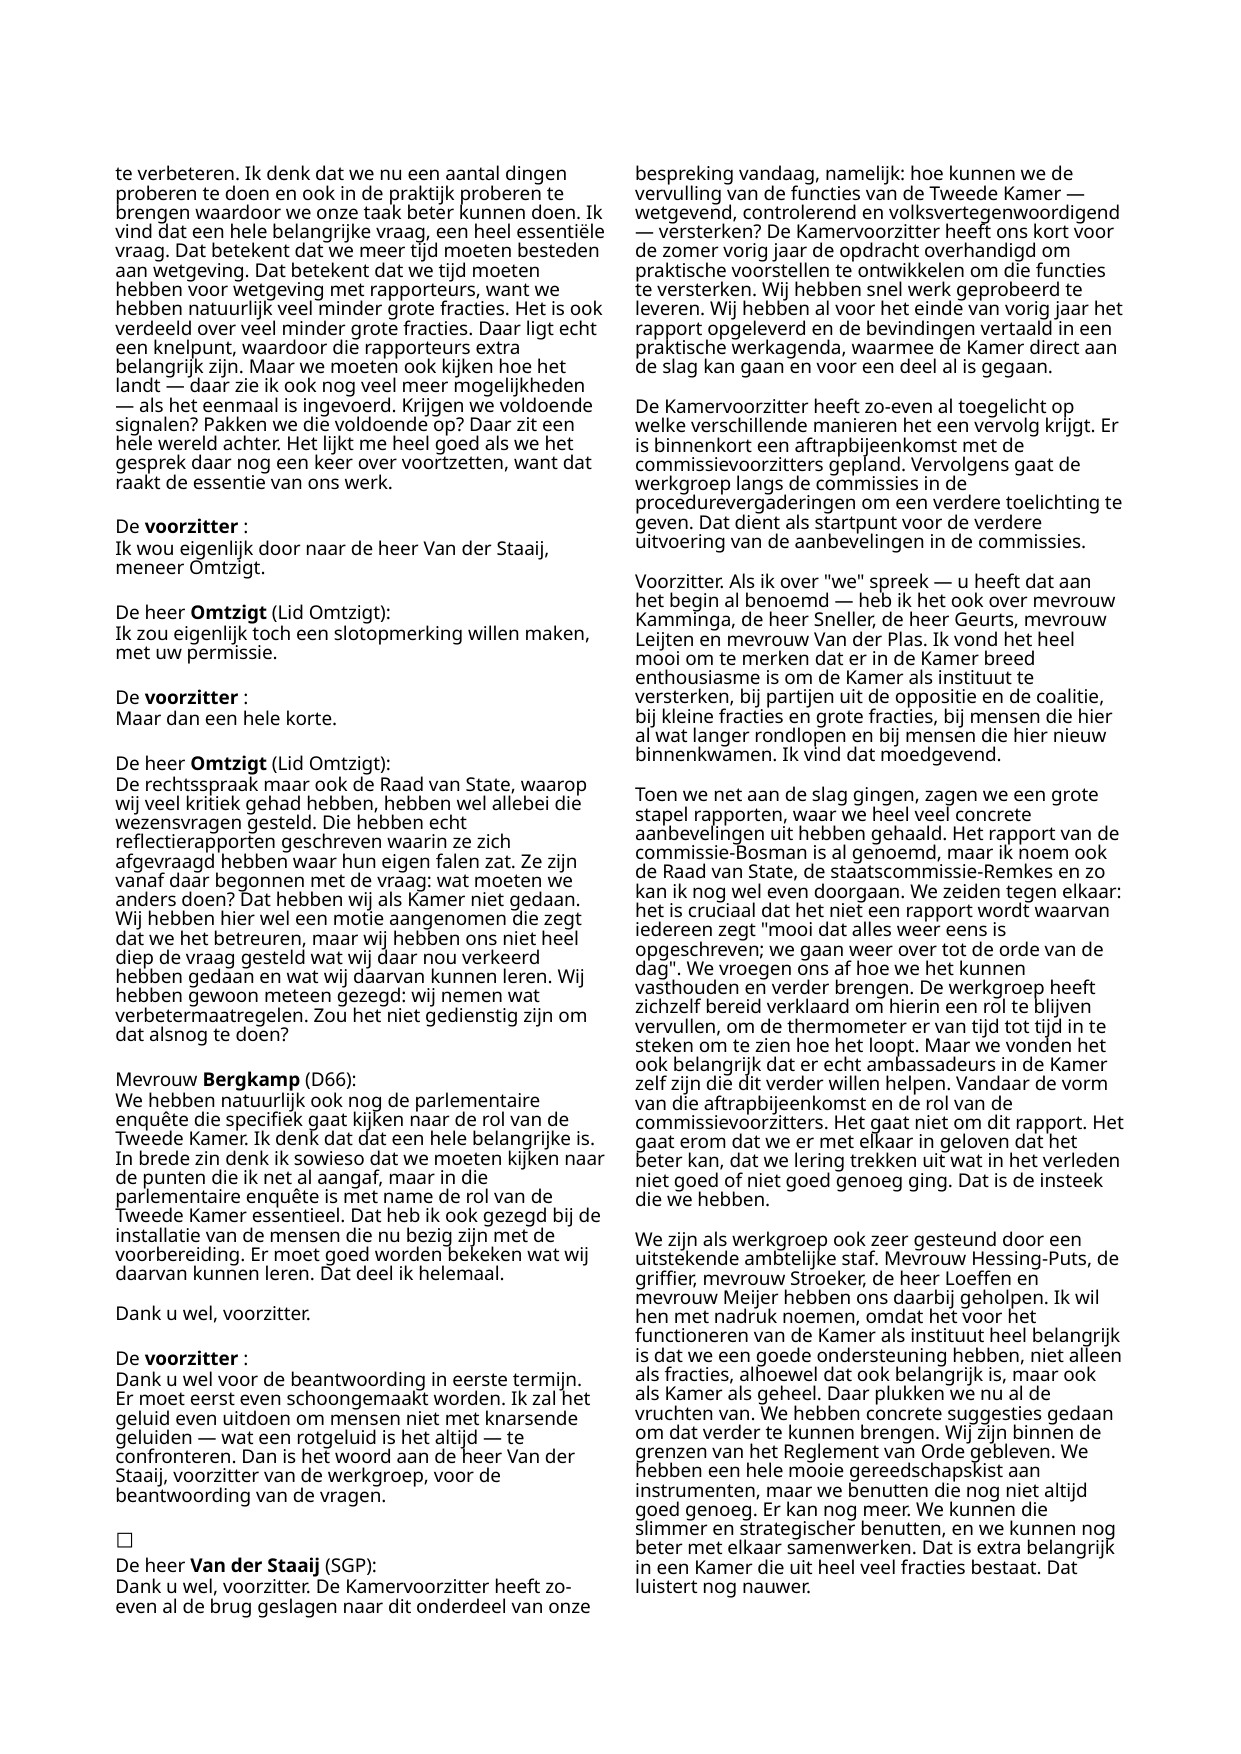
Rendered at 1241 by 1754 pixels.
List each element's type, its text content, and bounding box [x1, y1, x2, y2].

text We zijn als werkgroep ook zeer gesteund door een uitstekende ambtelijke staf. Mevrouw Hessing-Puts, de griffier, mevrouw Stroeker, de heer Loeffen en mevrouw Meijer hebben ons daarbij geholpen. Ik wil hen met nadruk noemen, omdat het voor het functioneren van de Kamer als instituut heel belangrijk is dat we een goede ondersteuning hebben, niet alleen als fracties, alhoewel dat ook belangrijk is, maar ook als Kamer als geheel. Daar plukken we nu al de vruchten van. We hebben concrete suggesties gedaan om dat verder te kunnen brengen. Wij zijn binnen de grenzen van het Reglement van Orde gebleven. We hebben een hele mooie gereedschapskist aan instrumenten, maar we benutten die nog niet altijd goed genoeg. Er kan nog meer. We kunnen die slimmer en strategischer benutten, en we kunnen nog beter met elkaar samenwerken. Dat is extra belangrijk in een Kamer die uit heel veel fracties bestaat. Dat luistert nog nauwer. [635, 1231, 1125, 1597]
text Voorzitter. Als ik over "we" spreek — u heeft dat aan het begin al benoemd — heb ik het ook over mevrouw Kamminga, de heer Sneller, de heer Geurts, mevrouw Leijten en mevrouw Van der Plas. Ik vond het heel mooi om te merken dat er in de Kamer breed enthousiasme is om de Kamer als instituut te versterken, bij partijen uit de oppositie en de coalitie, bij kleine fracties en grote fracties, bij mensen die hier al wat langer rondlopen en bij mensen die hier nieuw binnenkwamen. Ik vind dat moedgevend. [635, 573, 1125, 766]
text De heer Omtzigt (Lid Omtzigt): [115, 750, 605, 776]
text De Kamervoorzitter heeft zo-even al toegelicht op welke verschillende manieren het een vervolg krijgt. Er is binnenkort een aftrapbijeenkomst met de commissievoorzitters gepland. Vervolgens gaat de werkgroep langs de commissies in de procedurevergaderingen om een verdere toelichting te geven. Dat dient als startpunt voor de verdere uitvoering van de aanbevelingen in de commissies. [635, 398, 1125, 552]
text ⬜ [115, 1527, 605, 1553]
text te verbeteren. Ik denk dat we nu een aantal dingen proberen te doen en ook in de praktijk proberen te brengen waardoor we onze taak beter kunnen doen. Ik vind dat een hele belangrijke vraag, een heel essentiële vraag. Dat betekent dat we meer tijd moeten besteden aan wetgeving. Dat betekent dat we tijd moeten hebben voor wetgeving met rapporteurs, want we hebben natuurlijk veel minder grote fracties. Het is ook verdeeld over veel minder grote fracties. Daar ligt echt een knelpunt, waardoor die rapporteurs extra belangrijk zijn. Maar we moeten ook kijken hoe het landt — daar zie ik ook nog veel meer mogelijkheden — als het eenmaal is ingevoerd. Krijgen we voldoende signalen? Pakken we die voldoende op? Daar zit een hele wereld achter. Het lijkt me heel goed als we het gesprek daar nog een keer over voortzetten, want dat raakt de essentie van ons werk. [115, 165, 605, 493]
text De heer Omtzigt (Lid Omtzigt): [115, 599, 605, 624]
text Dank u wel, voorzitter. De Kamervoorzitter heeft zo-even al de brug geslagen naar dit onderdeel van onze [115, 1578, 605, 1617]
text De voorzitter : [115, 1345, 605, 1371]
text Toen we net aan de slag gingen, zagen we een grote stapel rapporten, waar we heel veel concrete aanbevelingen uit hebben gehaald. Het rapport van de commissie-Bosman is al genoemd, maar ik noem ook de Raad van State, de staatscommissie-Remkes en zo kan ik nog wel even doorgaan. We zeiden tegen elkaar: het is cruciaal dat het niet een rapport wordt waarvan iedereen zegt "mooi dat alles weer eens is opgeschreven; we gaan weer over tot de orde van de dag". We vroegen ons af hoe we het kunnen vasthouden en verder brengen. De werkgroep heeft zichzelf bereid verklaard om hierin een rol te blijven vervullen, om de thermometer er van tijd tot tijd in te steken om te zien hoe het loopt. Maar we vonden het ook belangrijk dat er echt ambassadeurs in de Kamer zelf zijn die dit verder willen helpen. Vandaar de vorm van die aftrapbijeenkomst en de rol van de commissievoorzitters. Het gaat niet om dit rapport. Het gaat erom dat we er met elkaar in geloven dat het beter kan, dat we lering trekken uit wat in het verleden niet goed of niet goed genoeg ging. Dat is de insteek die we hebben. [635, 786, 1125, 1210]
text We hebben natuurlijk ook nog de parlementaire enquête die specifiek gaat kijken naar de rol van de Tweede Kamer. Ik denk dat dat een hele belangrijke is. In brede zin denk ik sowieso dat we moeten kijken naar de punten die ik net al aangaf, maar in die parlementaire enquête is met name de rol van de Tweede Kamer essentieel. Dat heb ik ook gezegd bij de installatie van de mensen die nu bezig zijn met de voorbereiding. Er moet goed worden bekeken wat wij daarvan kunnen leren. Dat deel ik helemaal. [115, 1092, 605, 1284]
text Dank u wel, voorzitter. [115, 1305, 605, 1324]
text Ik wou eigenlijk door naar de heer Van der Staaij, meneer Omtzigt. [115, 539, 605, 578]
text Dank u wel voor de beantwoording in eerste termijn. Er moet eerst even schoongemaakt worden. Ik zal het geluid even uitdoen om mensen niet met knarsende geluiden — wat een rotgeluid is het altijd — te confronteren. Dan is het woord aan de heer Van der Staaij, voorzitter van de werkgroep, voor de beantwoording van de vragen. [115, 1371, 605, 1506]
text Mevrouw Bergkamp (D66): [115, 1066, 605, 1092]
text De heer Van der Staaij (SGP): [115, 1553, 605, 1578]
text De voorzitter : [115, 514, 605, 539]
text De voorzitter : [115, 684, 605, 710]
text De rechtsspraak maar ook de Raad van State, waarop wij veel kritiek gehad hebben, hebben wel allebei die wezensvragen gesteld. Die hebben echt reflectierapporten geschreven waarin ze zich afgevraagd hebben waar hun eigen falen zat. Ze zijn vanaf daar begonnen met de vraag: wat moeten we anders doen? Dat hebben wij als Kamer niet gedaan. Wij hebben hier wel een motie aangenomen die zegt dat we het betreuren, maar wij hebben ons niet heel diep de vraag gesteld wat wij daar nou verkeerd hebben gedaan en wat wij daarvan kunnen leren. Wij hebben gewoon meteen gezegd: wij nemen wat verbetermaatregelen. Zou het niet gedienstig zijn om dat alsnog te doen? [115, 776, 605, 1045]
text Maar dan een hele korte. [115, 710, 605, 729]
text Ik zou eigenlijk toch een slotopmerking willen maken, met uw permissie. [115, 624, 605, 663]
text bespreking vandaag, namelijk: hoe kunnen we de vervulling van de functies van de Tweede Kamer — wetgevend, controlerend en volksvertegenwoordigend — versterken? De Kamervoorzitter heeft ons kort voor de zomer vorig jaar de opdracht overhandigd om praktische voorstellen te ontwikkelen om die functies te versterken. Wij hebben snel werk geprobeerd te leveren. Wij hebben al voor het einde van vorig jaar het rapport opgeleverd en de bevindingen vertaald in een praktische werkagenda, waarmee de Kamer direct aan de slag kan gaan en voor een deel al is gegaan. [635, 165, 1125, 377]
